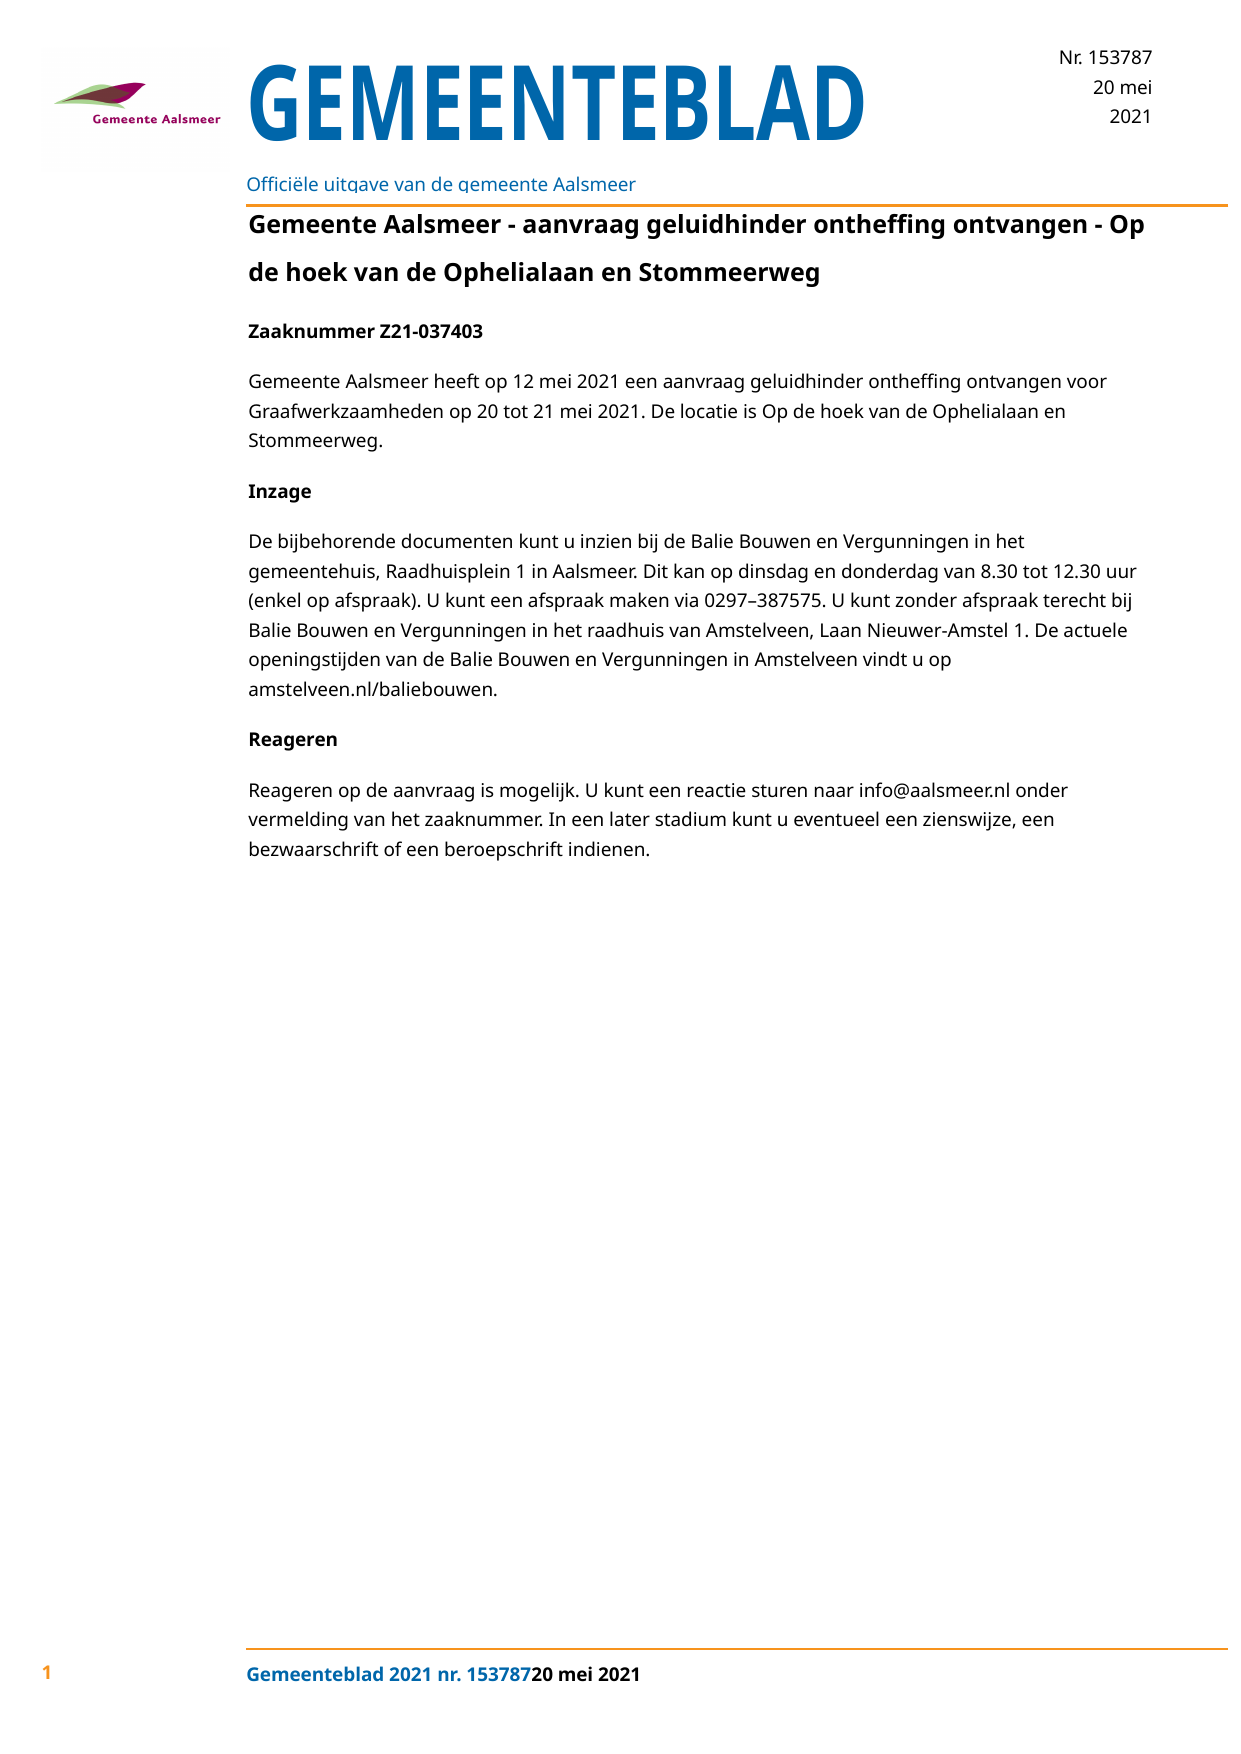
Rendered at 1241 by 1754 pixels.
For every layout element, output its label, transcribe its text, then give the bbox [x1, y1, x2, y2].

text Zaaknummer Z21-037403 [248, 318, 1152, 344]
text Inzage [248, 478, 1152, 504]
text Gemeente Aalsmeer heeft op 12 mei 2021 een aanvraag geluidhinder ontheffing ontvangen voor Graafwerkzaamheden op 20 tot 21 mei 2021. De locatie is Op de hoek van de Ophelialaan en Stommeerweg. [248, 368, 1152, 453]
text Reageren [248, 727, 1152, 752]
picture [41, 47, 231, 172]
text De bijbehorende documenten kunt u inzien bij de Balie Bouwen en Vergunningen in het gemeentehuis, Raadhuisplein 1 in Aalsmeer. Dit kan op dinsdag en donderdag van 8.30 tot 12.30 uur (enkel op afspraak). U kunt een afspraak maken via 0297–387575. U kunt zonder afspraak terecht bij Balie Bouwen en Vergunningen in het raadhuis van Amstelveen, Laan Nieuwer-Amstel 1. De actuele openingstijden van de Balie Bouwen en Vergunningen in Amstelveen vindt u op amstelveen.nl/baliebouwen. [248, 528, 1152, 702]
text Gemeente Aalsmeer - aanvraag geluidhinder ontheffing ontvangen - Op de hoek van de Ophelialaan en Stommeerweg [248, 207, 1152, 288]
text Reageren op de aanvraag is mogelijk. U kunt een reactie sturen naar info@aalsmeer.nl onder vermelding van het zaaknummer. In een later stadium kunt u eventueel een zienswijze, een bezwaarschrift of een beroepschrift indienen. [248, 777, 1152, 862]
